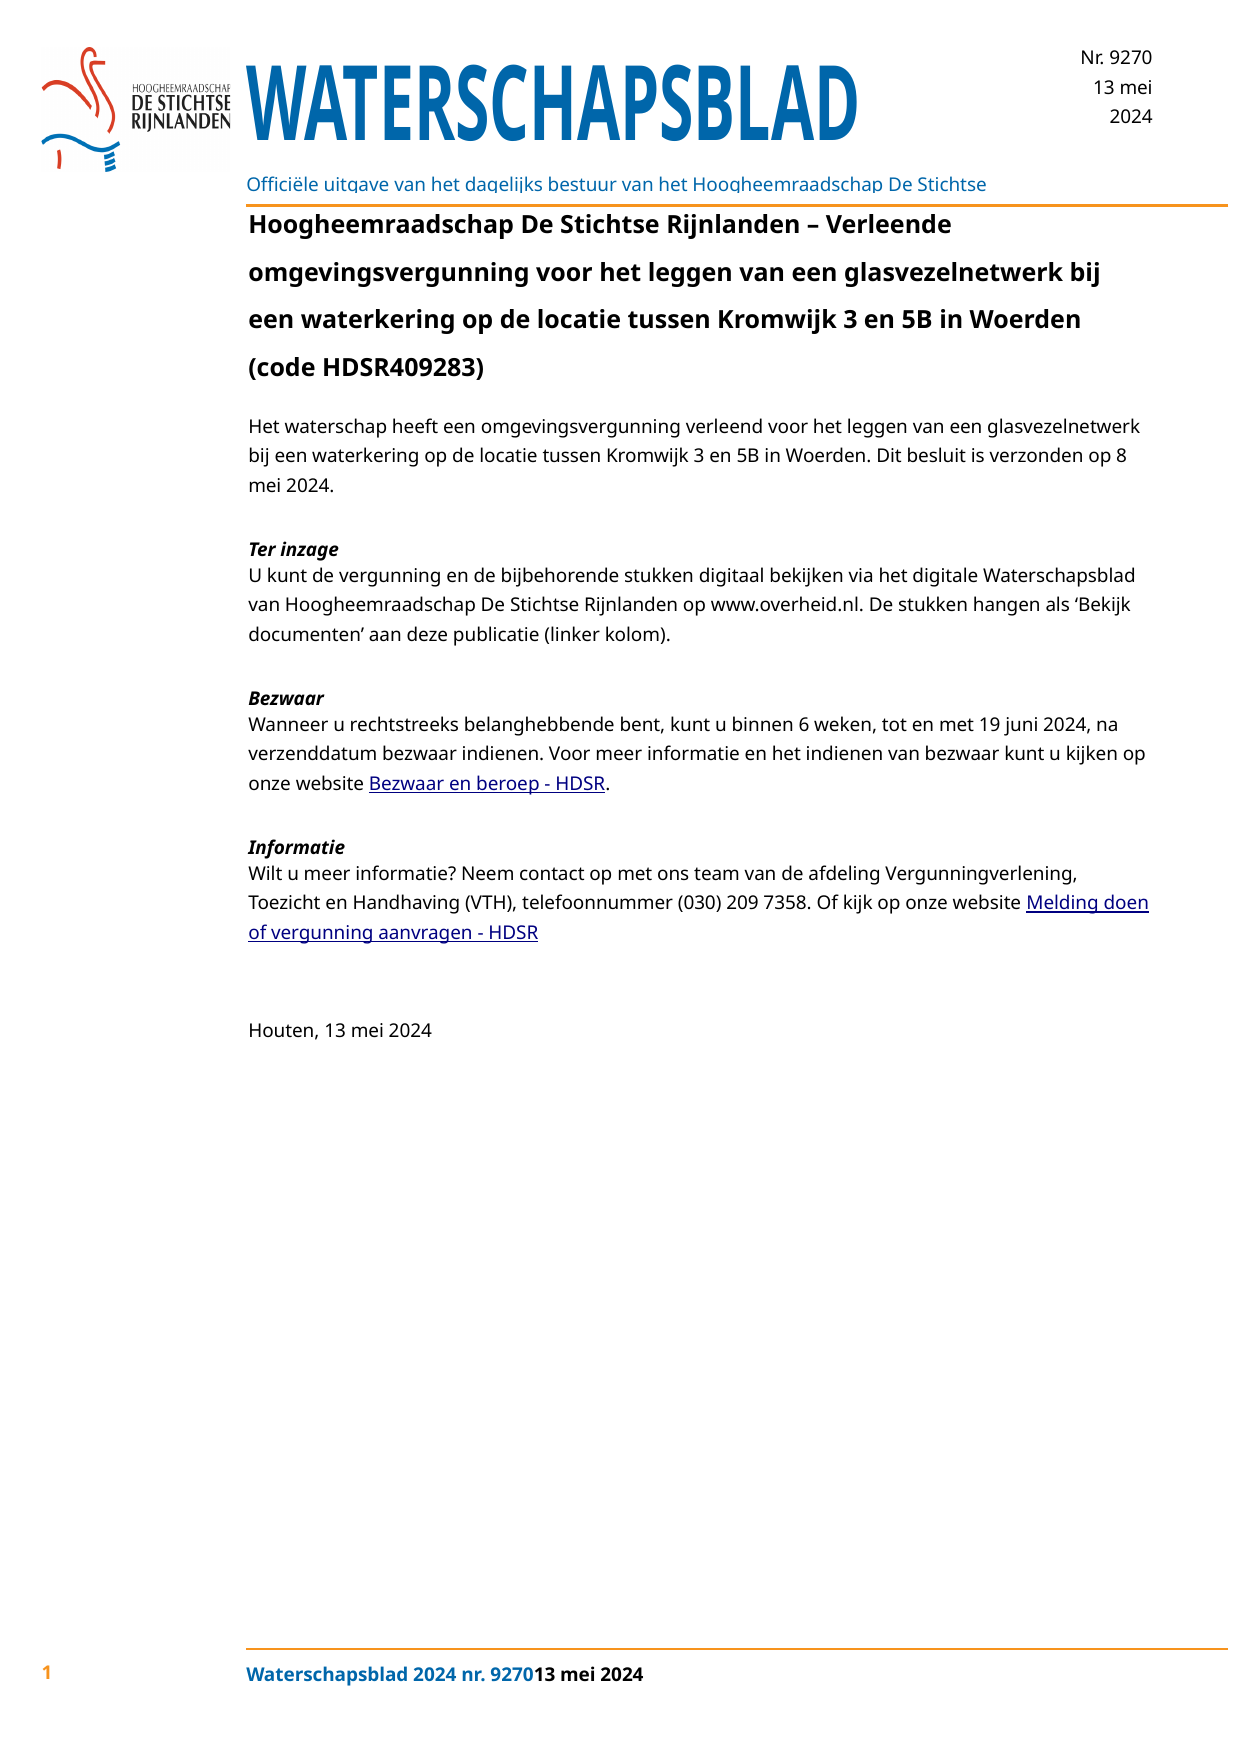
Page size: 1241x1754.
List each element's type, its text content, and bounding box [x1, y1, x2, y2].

text Wilt u meer informatie? Neem contact op met ons team van de afdeling Vergunningverlening, Toezicht en Handhaving (VTH), telefoonnummer (030) 209 7358. Of kijk op onze website Melding doen of vergunning aanvragen - HDSR [248, 860, 1152, 944]
text Informatie [248, 834, 1152, 860]
text Hoogheemraadschap De Stichtse Rijnlanden – Verleende omgevingsvergunning voor het leggen van een glasvezelnetwerk bij een waterkering op de locatie tussen Kromwijk 3 en 5B in Woerden (code HDSR409283) [248, 207, 1152, 384]
text U kunt de vergunning en de bijbehorende stukken digitaal bekijken via het digitale Waterschapsblad van Hoogheemraadschap De Stichtse Rijnlanden op www.overheid.nl. De stukken hangen als ‘Bekijk documenten’ aan deze publicatie (linker kolom). [248, 562, 1152, 647]
text Bezwaar [248, 685, 1152, 711]
text Wanneer u rechtstreeks belanghebbende bent, kunt u binnen 6 weken, tot en met 19 juni 2024, na verzenddatum bezwaar indienen. Voor meer informatie en het indienen van bezwaar kunt u kijken op onze website Bezwaar en beroep - HDSR. [248, 711, 1152, 796]
text Het waterschap heeft een omgevingsvergunning verleend voor het leggen van een glasvezelnetwerk bij een waterkering op de locatie tussen Kromwijk 3 en 5B in Woerden. Dit besluit is verzonden op 8 mei 2024. [248, 413, 1152, 498]
text Houten, 13 mei 2024 [248, 1017, 1152, 1043]
picture [41, 47, 231, 172]
text Ter inzage [248, 536, 1152, 562]
